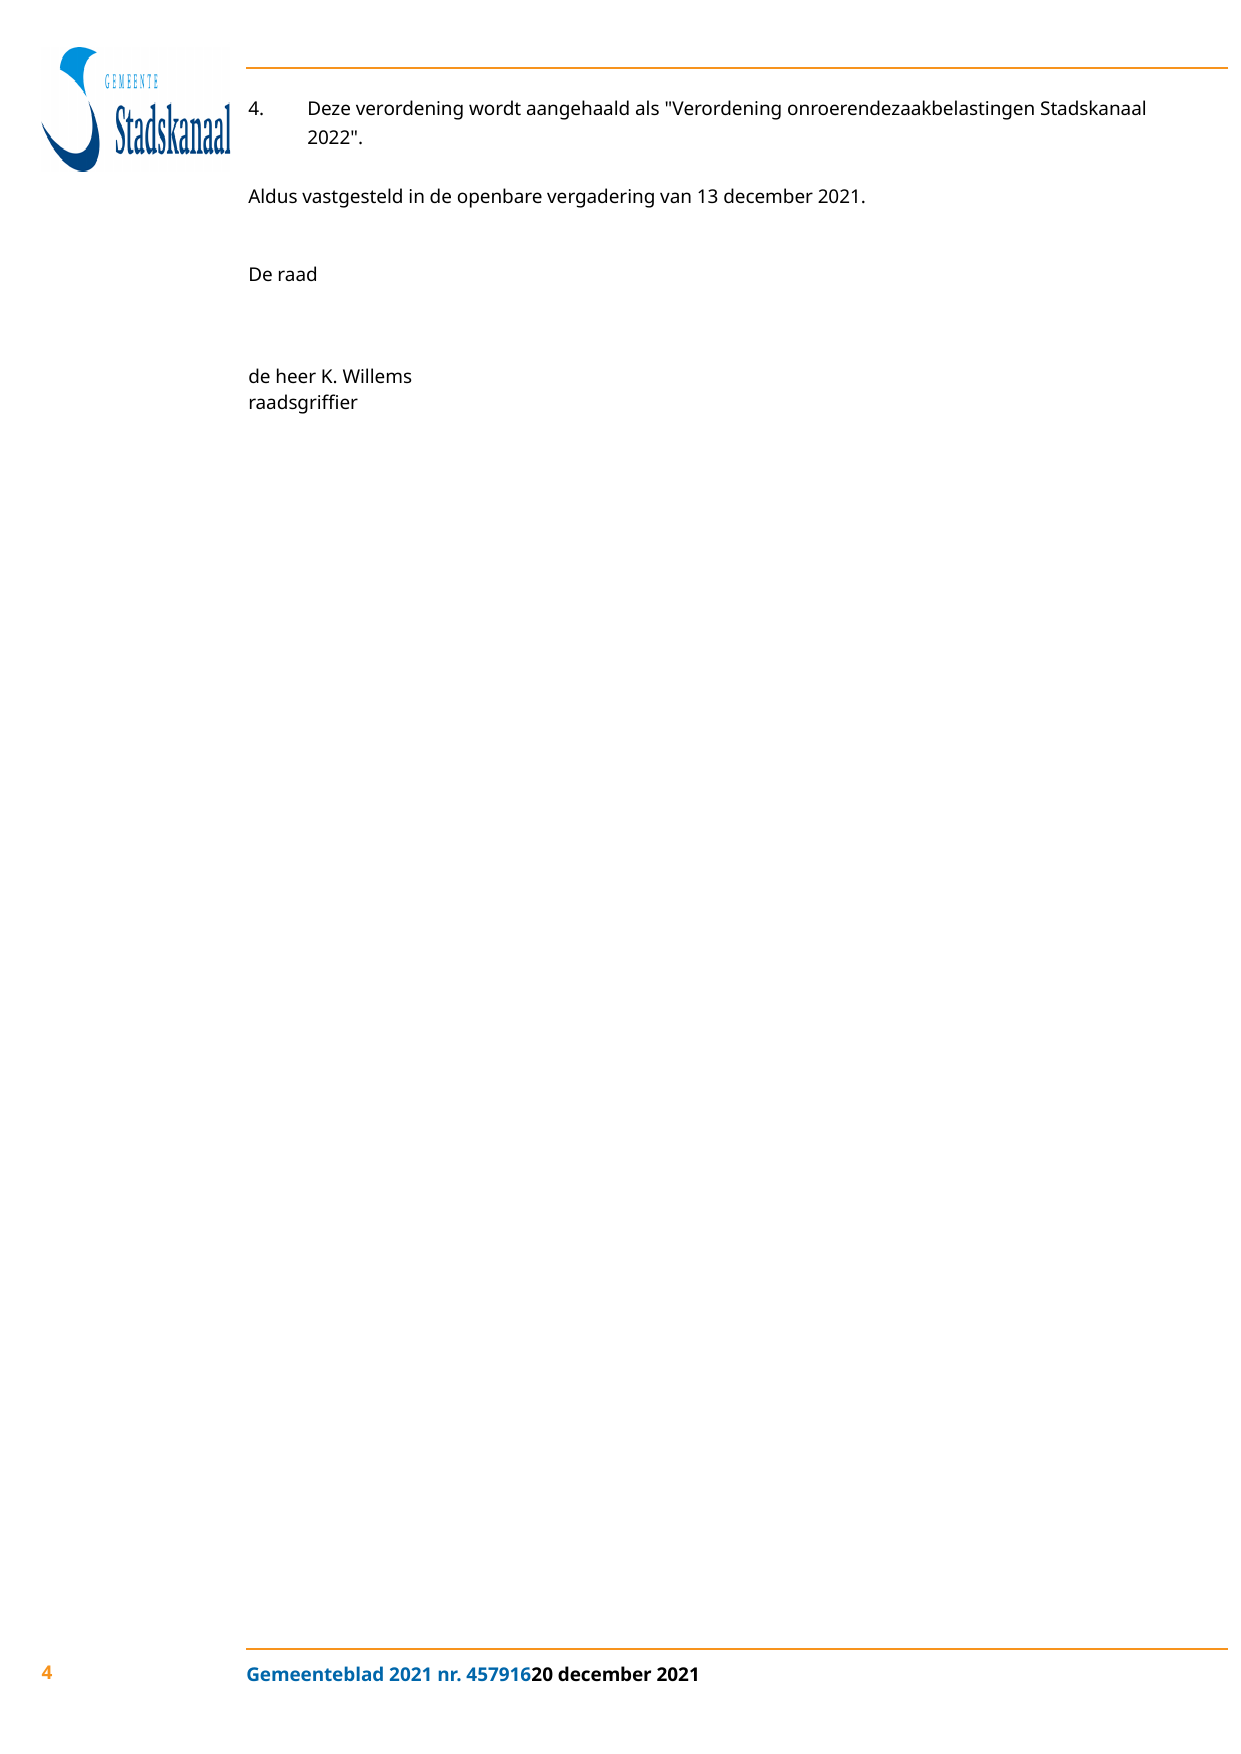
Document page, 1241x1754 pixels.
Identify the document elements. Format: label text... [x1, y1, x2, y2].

list Deze verordening wordt aangehaald als "Verordening onroerendezaakbelastingen Stadskanaal 2022". [248, 95, 1152, 150]
text De raad [248, 261, 1152, 286]
text Aldus vastgesteld in de openbare vergadering van 13 december 2021. [248, 183, 1152, 209]
picture [41, 47, 231, 172]
text de heer K. Willems [248, 364, 1152, 389]
text raadsgriffier [248, 389, 1152, 415]
